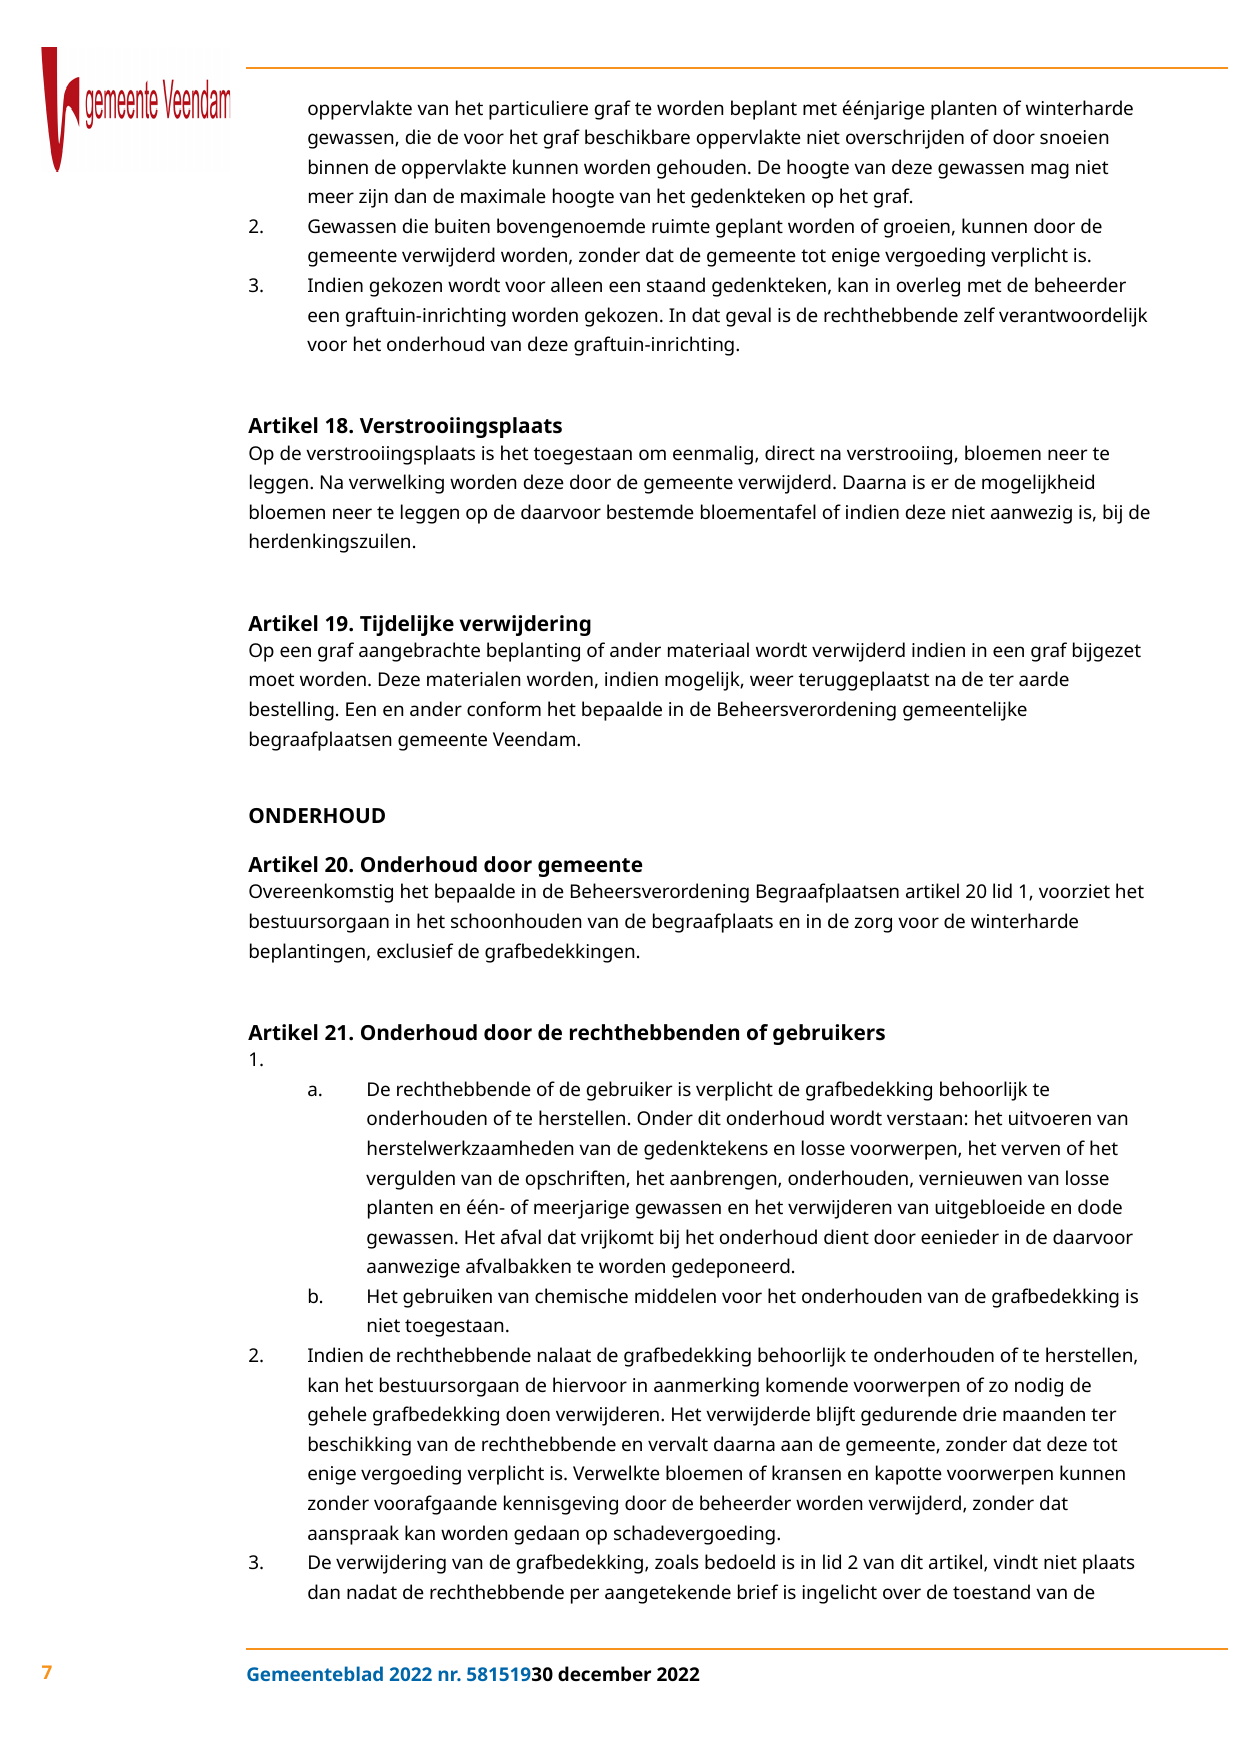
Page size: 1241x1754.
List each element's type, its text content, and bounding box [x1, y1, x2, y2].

list Het gebruiken van chemische middelen voor het onderhouden van de grafbedekking is niet toegestaan. [307, 1283, 1152, 1338]
text Artikel 19. Tijdelijke verwijdering [248, 609, 1152, 637]
list oppervlakte van het particuliere graf te worden beplant met éénjarige planten of winterharde gewassen, die de voor het graf beschikbare oppervlakte niet overschrijden of door snoeien binnen de oppervlakte kunnen worden gehouden. De hoogte van deze gewassen mag niet meer zijn dan de maximale hoogte van het gedenkteken op het graf. [248, 95, 1152, 209]
text Artikel 21. Onderhoud door de rechthebbenden of gebruikers [248, 1018, 1152, 1046]
text Op een graf aangebrachte beplanting of ander materiaal wordt verwijderd indien in een graf bijgezet moet worden. Deze materialen worden, indien mogelijk, weer teruggeplaatst na de ter aarde bestelling. Een en ander conform het bepaalde in de Beheersverordening gemeentelijke begraafplaatsen gemeente Veendam. [248, 637, 1152, 752]
list De verwijdering van de grafbedekking, zoals bedoeld is in lid 2 van dit artikel, vindt niet plaats dan nadat de rechthebbende per aangetekende brief is ingelicht over de toestand van de [248, 1549, 1152, 1604]
text Artikel 18. Verstrooiingsplaats [248, 411, 1152, 440]
picture [41, 47, 231, 172]
text ONDERHOUD [248, 801, 1152, 829]
list Indien de rechthebbende nalaat de grafbedekking behoorlijk te onderhouden of te herstellen, kan het bestuursorgaan de hiervoor in aanmerking komende voorwerpen of zo nodig de gehele grafbedekking doen verwijderen. Het verwijderde blijft gedurende drie maanden ter beschikking van de rechthebbende en vervalt daarna aan de gemeente, zonder dat deze tot enige vergoeding verplicht is. Verwelkte bloemen of kransen en kapotte voorwerpen kunnen zonder voorafgaande kennisgeving door de beheerder worden verwijderd, zonder dat aanspraak kan worden gedaan op schadevergoeding. [248, 1342, 1152, 1545]
list Indien gekozen wordt voor alleen een staand gedenkteken, kan in overleg met de beheerder een graftuin-inrichting worden gekozen. In dat geval is de rechthebbende zelf verantwoordelijk voor het onderhoud van deze graftuin-inrichting. [248, 272, 1152, 357]
text Overeenkomstig het bepaalde in de Beheersverordening Begraafplaatsen artikel 20 lid 1, voorziet het bestuursorgaan in het schoonhouden van de begraafplaats en in de zorg voor de winterharde beplantingen, exclusief de grafbedekkingen. [248, 879, 1152, 964]
list Gewassen die buiten bovengenoemde ruimte geplant worden of groeien, kunnen door de gemeente verwijderd worden, zonder dat de gemeente tot enige vergoeding verplicht is. [248, 213, 1152, 268]
list De rechthebbende of de gebruiker is verplicht de grafbedekking behoorlijk te onderhouden of te herstellen. Onder dit onderhoud wordt verstaan: het uitvoeren van herstelwerkzaamheden van de gedenktekens en losse voorwerpen, het verven of het vergulden van de opschriften, het aanbrengen, onderhouden, vernieuwen van losse planten en één- of meerjarige gewassen en het verwijderen van uitgebloeide en dode gewassen. Het afval dat vrijkomt bij het onderhoud dient door eenieder in de daarvoor aanwezige afvalbakken te worden gedeponeerd. [307, 1076, 1152, 1279]
text Artikel 20. Onderhoud door gemeente [248, 850, 1152, 879]
text Op de verstrooiingsplaats is het toegestaan om eenmalig, direct na verstrooiing, bloemen neer te leggen. Na verwelking worden deze door de gemeente verwijderd. Daarna is er de mogelijkheid bloemen neer te leggen op de daarvoor bestemde bloementafel of indien deze niet aanwezig is, bij de herdenkingszuilen. [248, 440, 1152, 554]
